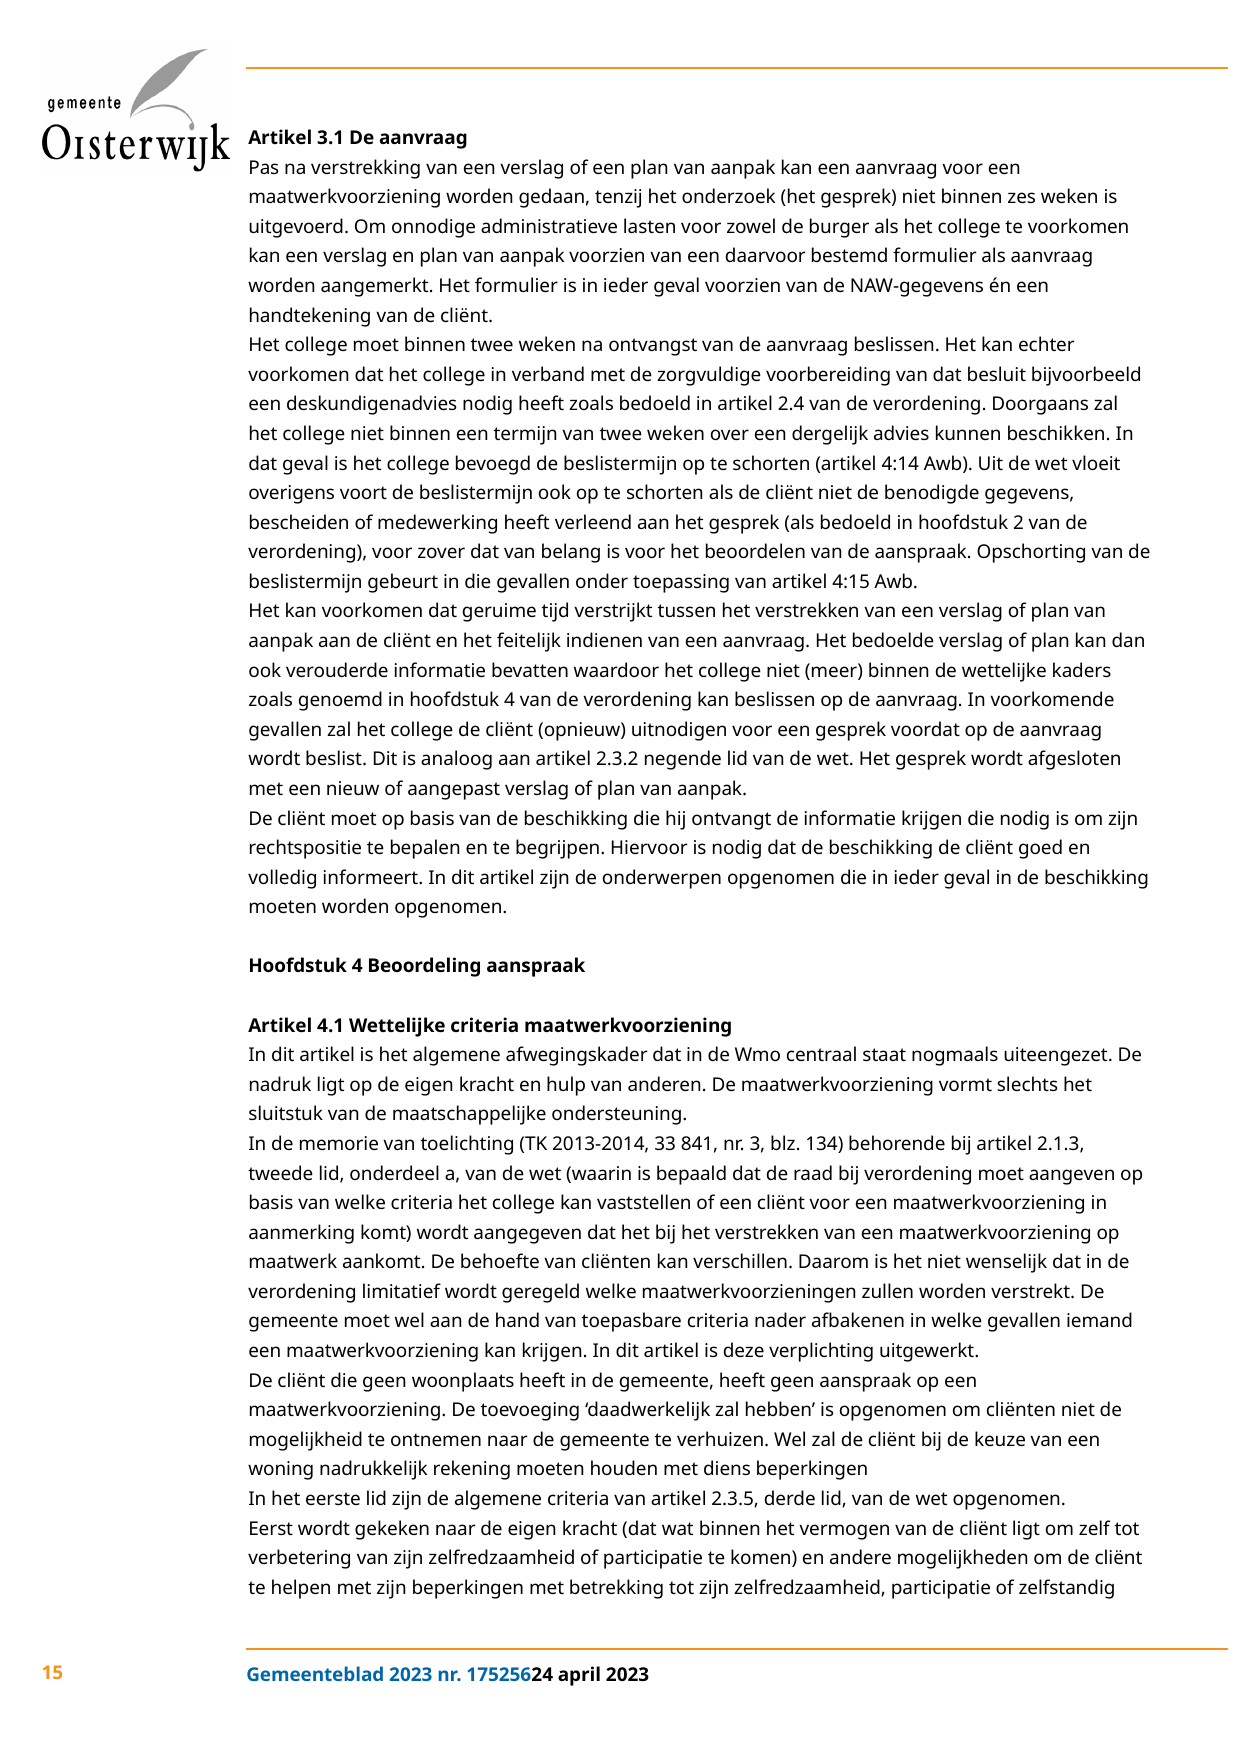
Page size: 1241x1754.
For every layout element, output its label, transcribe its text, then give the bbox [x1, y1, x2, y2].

picture [41, 47, 231, 172]
text De cliënt die geen woonplaats heeft in de gemeente, heeft geen aanspraak op een maatwerkvoorziening. De toevoeging ‘daadwerkelijk zal hebben’ is opgenomen om cliënten niet de mogelijkheid te ontnemen naar de gemeente te verhuizen. Wel zal de cliënt bij de keuze van een woning nadrukkelijk rekening moeten houden met diens beperkingen [248, 1367, 1152, 1481]
text In dit artikel is het algemene afwegingskader dat in de Wmo centraal staat nogmaals uiteengezet. De nadruk ligt op de eigen kracht en hulp van anderen. De maatwerkvoorziening vormt slechts het sluitstuk van de maatschappelijke ondersteuning. [248, 1041, 1152, 1126]
text Hoofdstuk 4 Beoordeling aanspraak [248, 953, 1152, 978]
text Artikel 3.1 De aanvraag [248, 124, 1152, 150]
text Pas na verstrekking van een verslag of een plan van aanpak kan een aanvraag voor een maatwerkvoorziening worden gedaan, tenzij het onderzoek (het gesprek) niet binnen zes weken is uitgevoerd. Om onnodige administratieve lasten voor zowel de burger als het college te voorkomen kan een verslag en plan van aanpak voorzien van een daarvoor bestemd formulier als aanvraag worden aangemerkt. Het formulier is in ieder geval voorzien van de NAW-gegevens én een handtekening van de cliënt. [248, 154, 1152, 328]
text In de memorie van toelichting (TK 2013-2014, 33 841, nr. 3, blz. 134) behorende bij artikel 2.1.3, tweede lid, onderdeel a, van de wet (waarin is bepaald dat de raad bij verordening moet aangeven op basis van welke criteria het college kan vaststellen of een cliënt voor een maatwerkvoorziening in aanmerking komt) wordt aangegeven dat het bij het verstrekken van een maatwerkvoorziening op maatwerk aankomt. De behoefte van cliënten kan verschillen. Daarom is het niet wenselijk dat in de verordening limitatief wordt geregeld welke maatwerkvoorzieningen zullen worden verstrekt. De gemeente moet wel aan de hand van toepasbare criteria nader afbakenen in welke gevallen iemand een maatwerkvoorziening kan krijgen. In dit artikel is deze verplichting uitgewerkt. [248, 1130, 1152, 1363]
text Artikel 4.1 Wettelijke criteria maatwerkvoorziening [248, 1012, 1152, 1038]
text Het kan voorkomen dat geruime tijd verstrijkt tussen het verstrekken van een verslag of plan van aanpak aan de cliënt en het feitelijk indienen van een aanvraag. Het bedoelde verslag of plan kan dan ook verouderde informatie bevatten waardoor het college niet (meer) binnen de wettelijke kaders zoals genoemd in hoofdstuk 4 van de verordening kan beslissen op de aanvraag. In voorkomende gevallen zal het college de cliënt (opnieuw) uitnodigen voor een gesprek voordat op de aanvraag wordt beslist. Dit is analoog aan artikel 2.3.2 negende lid van de wet. Het gesprek wordt afgesloten met een nieuw of aangepast verslag of plan van aanpak. [248, 598, 1152, 801]
text Het college moet binnen twee weken na ontvangst van de aanvraag beslissen. Het kan echter voorkomen dat het college in verband met de zorgvuldige voorbereiding van dat besluit bijvoorbeeld een deskundigenadvies nodig heeft zoals bedoeld in artikel 2.4 van de verordening. Doorgaans zal het college niet binnen een termijn van twee weken over een dergelijk advies kunnen beschikken. In dat geval is het college bevoegd de beslistermijn op te schorten (artikel 4:14 Awb). Uit de wet vloeit overigens voort de beslistermijn ook op te schorten als de cliënt niet de benodigde gegevens, bescheiden of medewerking heeft verleend aan het gesprek (als bedoeld in hoofdstuk 2 van de verordening), voor zover dat van belang is voor het beoordelen van de aanspraak. Opschorting van de beslistermijn gebeurt in die gevallen onder toepassing van artikel 4:15 Awb. [248, 331, 1152, 594]
text In het eerste lid zijn de algemene criteria van artikel 2.3.5, derde lid, van de wet opgenomen. [248, 1485, 1152, 1511]
text Eerst wordt gekeken naar de eigen kracht (dat wat binnen het vermogen van de cliënt ligt om zelf tot verbetering van zijn zelfredzaamheid of participatie te komen) en andere mogelijkheden om de cliënt te helpen met zijn beperkingen met betrekking tot zijn zelfredzaamheid, participatie of zelfstandig [248, 1515, 1152, 1600]
text De cliënt moet op basis van de beschikking die hij ontvangt de informatie krijgen die nodig is om zijn rechtspositie te bepalen en te begrijpen. Hiervoor is nodig dat de beschikking de cliënt goed en volledig informeert. In dit artikel zijn de onderwerpen opgenomen die in ieder geval in de beschikking moeten worden opgenomen. [248, 805, 1152, 919]
